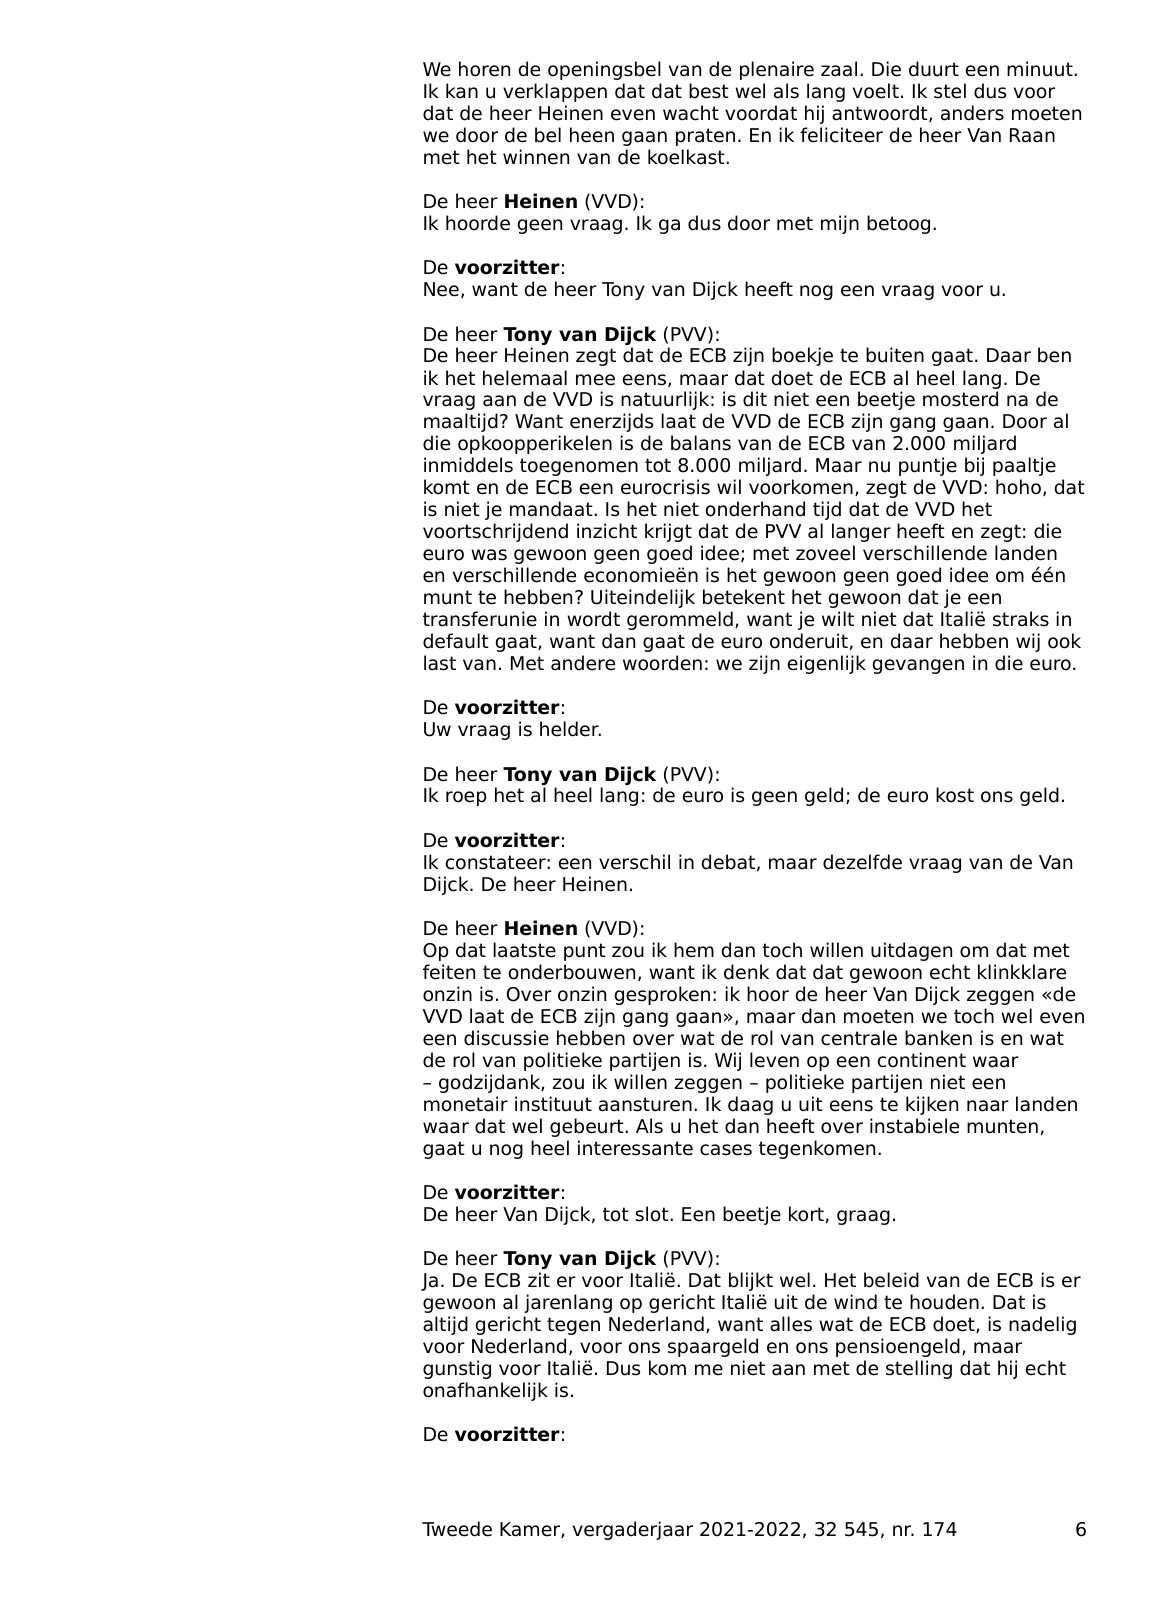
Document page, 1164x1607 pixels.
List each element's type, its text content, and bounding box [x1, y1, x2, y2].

text Nee, want de heer Tony van Dijck heeft nog een vraag voor u. [422, 279, 1087, 301]
text De heer Heinen zegt dat de ECB zijn boekje te buiten gaat. Daar ben ik het helemaal mee eens, maar dat doet de ECB al heel lang. De vraag aan de VVD is natuurlijk: is dit niet een beetje mosterd na de maaltijd? Want enerzijds laat de VVD de ECB zijn gang gaan. Door al die opkoopperikelen is de balans van de ECB van 2.000 miljard inmiddels toegenomen tot 8.000 miljard. Maar nu puntje bij paaltje komt en de ECB een eurocrisis wil voorkomen, zegt de VVD: hoho, dat is niet je mandaat. Is het niet onderhand tijd dat de VVD het voortschrijdend inzicht krijgt dat de PVV al langer heeft en zegt: die euro was gewoon geen goed idee; met zoveel verschillende landen en verschillende economieën is het gewoon geen goed idee om één munt te hebben? Uiteindelijk betekent het gewoon dat je een transferunie in wordt gerommeld, want je wilt niet dat Italië straks in default gaat, want dan gaat de euro onderuit, en daar hebben wij ook last van. Met andere woorden: we zijn eigenlijk gevangen in die euro. [422, 345, 1087, 675]
text We horen de openingsbel van de plenaire zaal. Die duurt een minuut. Ik kan u verklappen dat dat best wel als lang voelt. Ik stel dus voor dat de heer Heinen even wacht voordat hij antwoordt, anders moeten we door de bel heen gaan praten. En ik feliciteer de heer Van Raan met het winnen van de koelkast. [422, 59, 1087, 169]
text De voorzitter: [422, 1182, 1087, 1204]
text Ik hoorde geen vraag. Ik ga dus door met mijn betoog. [422, 213, 1087, 235]
text De heer Tony van Dijck (PVV): [422, 1248, 1087, 1270]
text De heer Tony van Dijck (PVV): [422, 323, 1087, 345]
text De heer Heinen (VVD): [422, 191, 1087, 213]
text Op dat laatste punt zou ik hem dan toch willen uitdagen om dat met feiten te onderbouwen, want ik denk dat dat gewoon echt klinkklare onzin is. Over onzin gesproken: ik hoor de heer Van Dijck zeggen «de VVD laat de ECB zijn gang gaan», maar dan moeten we toch wel even een discussie hebben over wat de rol van centrale banken is en wat de rol van politieke partijen is. Wij leven op een continent waar – godzijdank, zou ik willen zeggen – politieke partijen niet een monetair instituut aansturen. Ik daag u uit eens te kijken naar landen waar dat wel gebeurt. Als u het dan heeft over instabiele munten, gaat u nog heel interessante cases tegenkomen. [422, 940, 1087, 1159]
text De heer Tony van Dijck (PVV): [422, 763, 1087, 785]
text Ja. De ECB zit er voor Italië. Dat blijkt wel. Het beleid van de ECB is er gewoon al jarenlang op gericht Italië uit de wind te houden. Dat is altijd gericht tegen Nederland, want alles wat de ECB doet, is nadelig voor Nederland, voor ons spaargeld en ons pensioengeld, maar gunstig voor Italië. Dus kom me niet aan met de stelling dat hij echt onafhankelijk is. [422, 1270, 1087, 1402]
text Ik roep het al heel lang: de euro is geen geld; de euro kost ons geld. [422, 785, 1087, 807]
text De voorzitter: [422, 697, 1087, 719]
text De voorzitter: [422, 829, 1087, 852]
text De voorzitter: [422, 1424, 1087, 1446]
text Ik constateer: een verschil in debat, maar dezelfde vraag van de Van Dijck. De heer Heinen. [422, 852, 1087, 896]
text Uw vraag is helder. [422, 719, 1087, 741]
text De heer Van Dijck, tot slot. Een beetje kort, graag. [422, 1204, 1087, 1226]
text De voorzitter: [422, 257, 1087, 279]
text De heer Heinen (VVD): [422, 918, 1087, 940]
